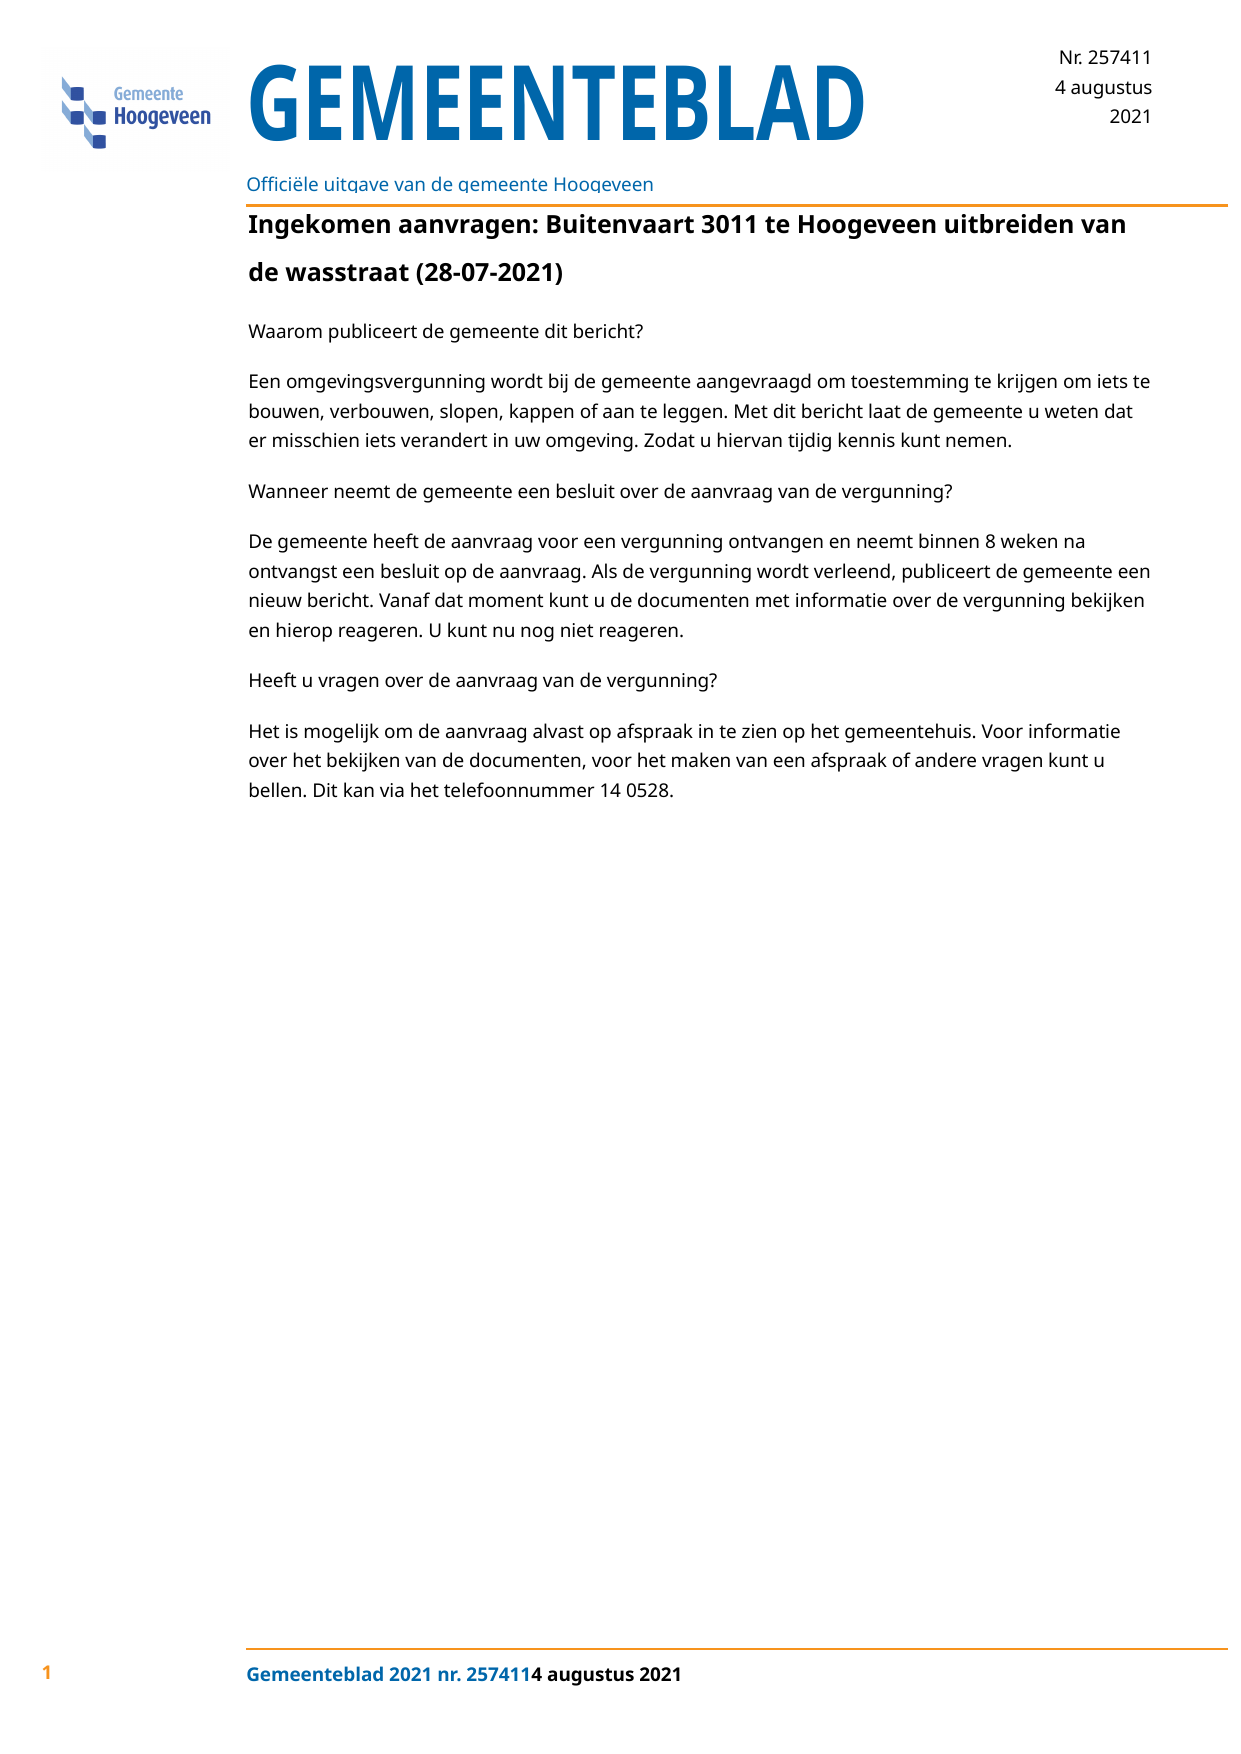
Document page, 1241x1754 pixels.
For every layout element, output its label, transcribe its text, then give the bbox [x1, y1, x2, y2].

text Waarom publiceert de gemeente dit bericht? [248, 318, 1152, 344]
text De gemeente heeft de aanvraag voor een vergunning ontvangen en neemt binnen 8 weken na ontvangst een besluit op de aanvraag. Als de vergunning wordt verleend, publiceert de gemeente een nieuw bericht. Vanaf dat moment kunt u de documenten met informatie over de vergunning bekijken en hierop reageren. U kunt nu nog niet reageren. [248, 528, 1152, 643]
text Wanneer neemt de gemeente een besluit over de aanvraag van de vergunning? [248, 478, 1152, 504]
text Het is mogelijk om de aanvraag alvast op afspraak in te zien op het gemeentehuis. Voor informatie over het bekijken van de documenten, voor het maken van een afspraak of andere vragen kunt u bellen. Dit kan via het telefoonnummer 14 0528. [248, 718, 1152, 803]
text Een omgevingsvergunning wordt bij de gemeente aangevraagd om toestemming te krijgen om iets te bouwen, verbouwen, slopen, kappen of aan te leggen. Met dit bericht laat de gemeente u weten dat er misschien iets verandert in uw omgeving. Zodat u hiervan tijdig kennis kunt nemen. [248, 368, 1152, 453]
text Ingekomen aanvragen: Buitenvaart 3011 te Hoogeveen uitbreiden van de wasstraat (28-07-2021) [248, 207, 1152, 288]
text Heeft u vragen over de aanvraag van de vergunning? [248, 667, 1152, 693]
picture [41, 47, 231, 172]
